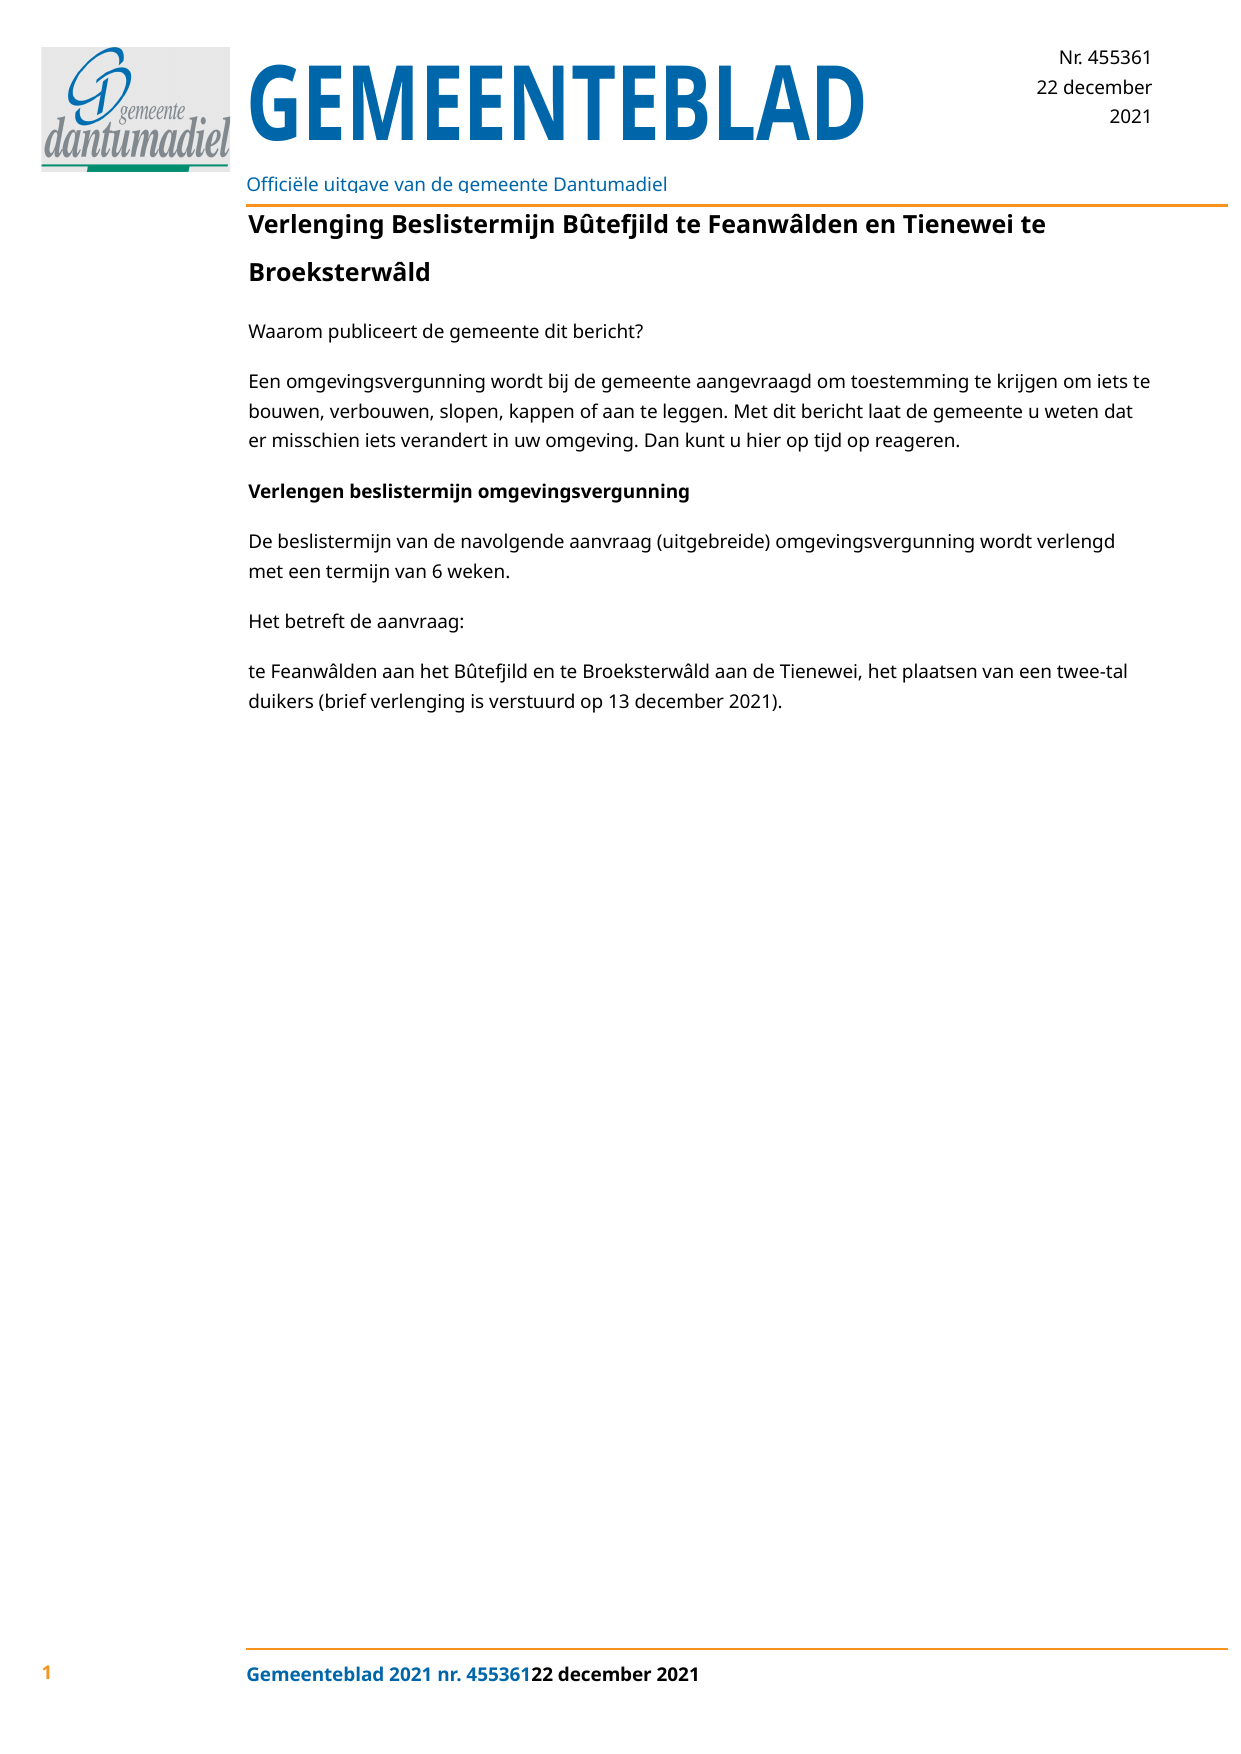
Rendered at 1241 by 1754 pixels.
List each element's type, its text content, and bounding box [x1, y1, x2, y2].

text Verlenging Beslistermijn Bûtefjild te Feanwâlden en Tienewei te Broeksterwâld [248, 207, 1152, 288]
text Een omgevingsvergunning wordt bij de gemeente aangevraagd om toestemming te krijgen om iets te bouwen, verbouwen, slopen, kappen of aan te leggen. Met dit bericht laat de gemeente u weten dat er misschien iets verandert in uw omgeving. Dan kunt u hier op tijd op reageren. [248, 368, 1152, 453]
text Het betreft de aanvraag: [248, 608, 1152, 634]
text te Feanwâlden aan het Bûtefjild en te Broeksterwâld aan de Tienewei, het plaatsen van een twee-tal duikers (brief verlenging is verstuurd op 13 december 2021). [248, 659, 1152, 714]
text De beslistermijn van de navolgende aanvraag (uitgebreide) omgevingsvergunning wordt verlengd met een termijn van 6 weken. [248, 528, 1152, 584]
picture [41, 47, 231, 172]
text Waarom publiceert de gemeente dit bericht? [248, 318, 1152, 344]
text Verlengen beslistermijn omgevingsvergunning [248, 478, 1152, 504]
